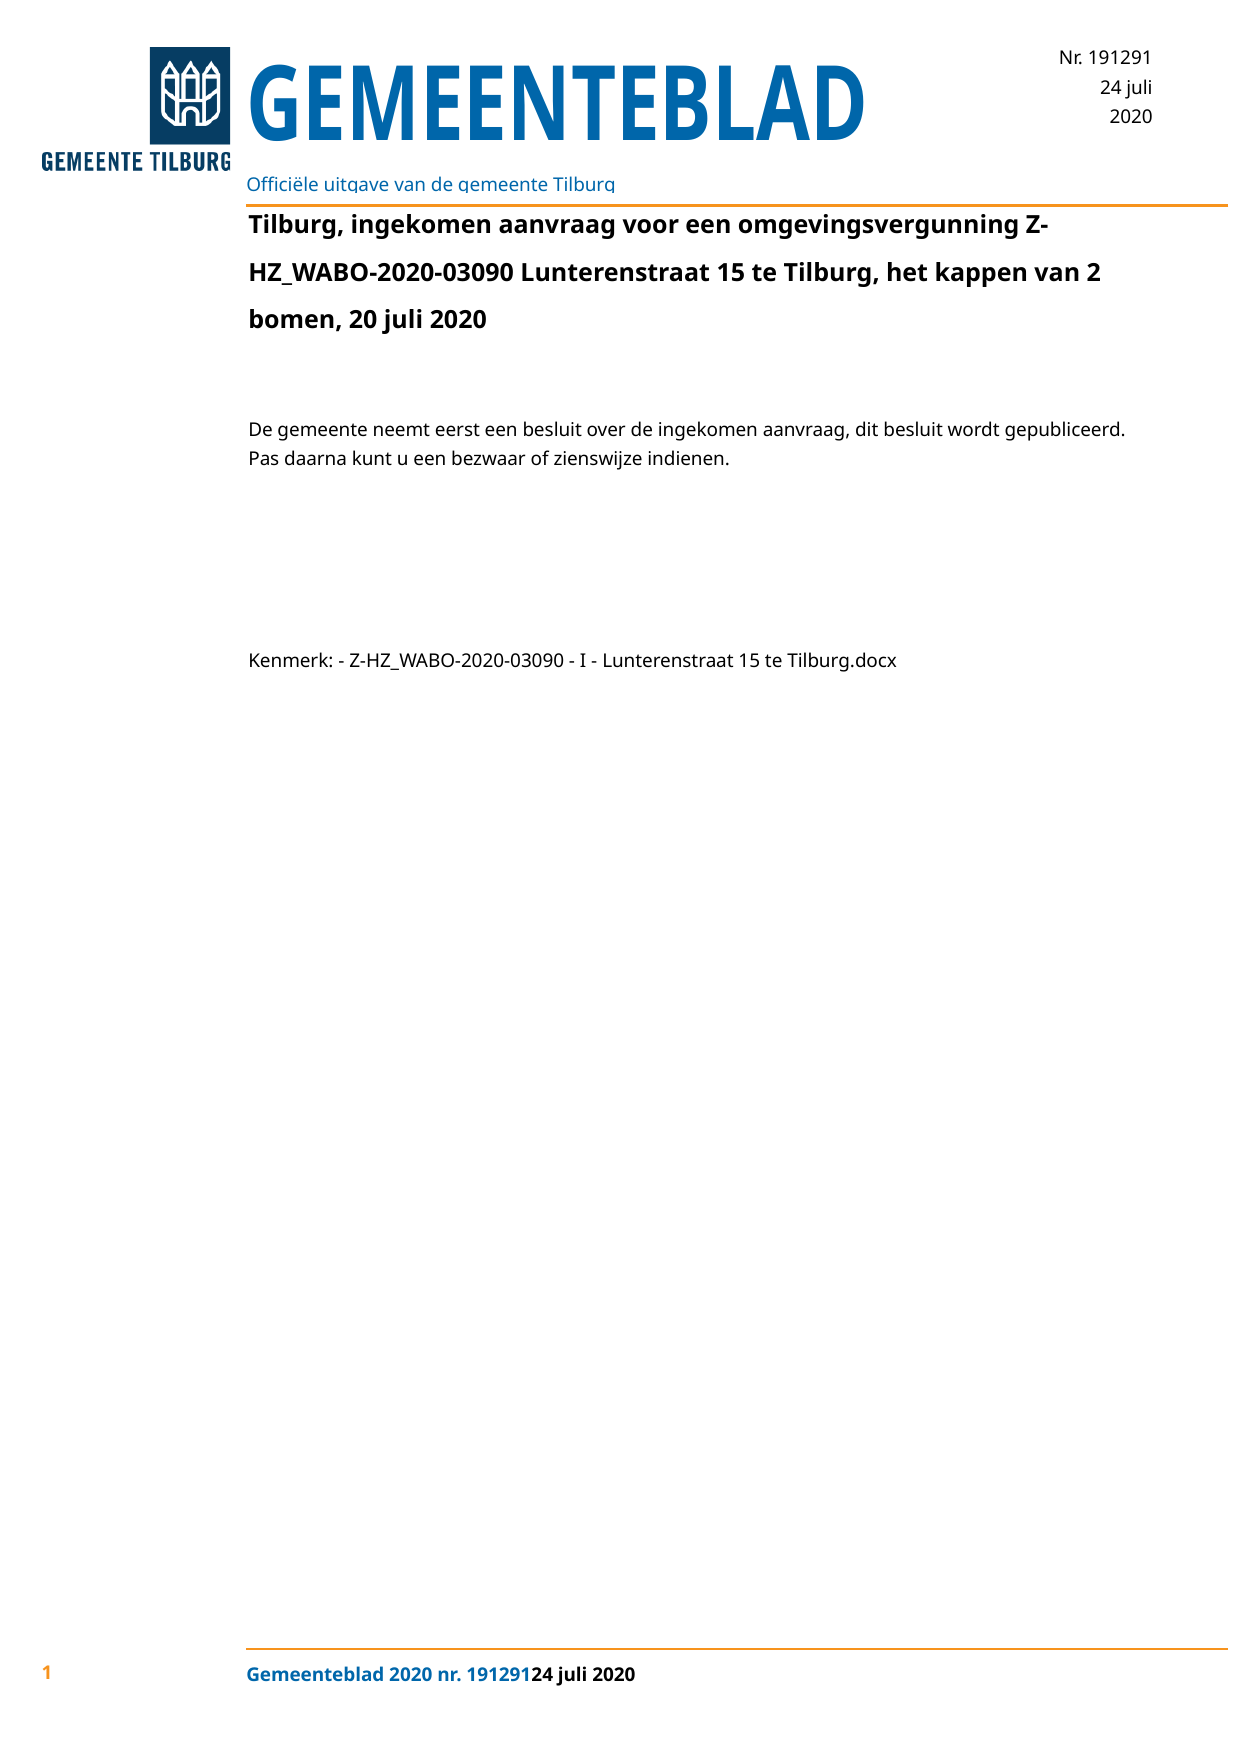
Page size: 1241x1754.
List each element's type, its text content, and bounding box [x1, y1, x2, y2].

text Kenmerk: - Z-HZ_WABO-2020-03090 - I - Lunterenstraat 15 te Tilburg.docx [248, 647, 1152, 673]
text Tilburg, ingekomen aanvraag voor een omgevingsvergunning Z-HZ_WABO-2020-03090 Lunterenstraat 15 te Tilburg, het kappen van 2 bomen, 20 juli 2020 [248, 207, 1152, 336]
text De gemeente neemt eerst een besluit over de ingekomen aanvraag, dit besluit wordt gepubliceerd. Pas daarna kunt u een bezwaar of zienswijze indienen. [248, 416, 1152, 471]
picture [41, 47, 231, 172]
